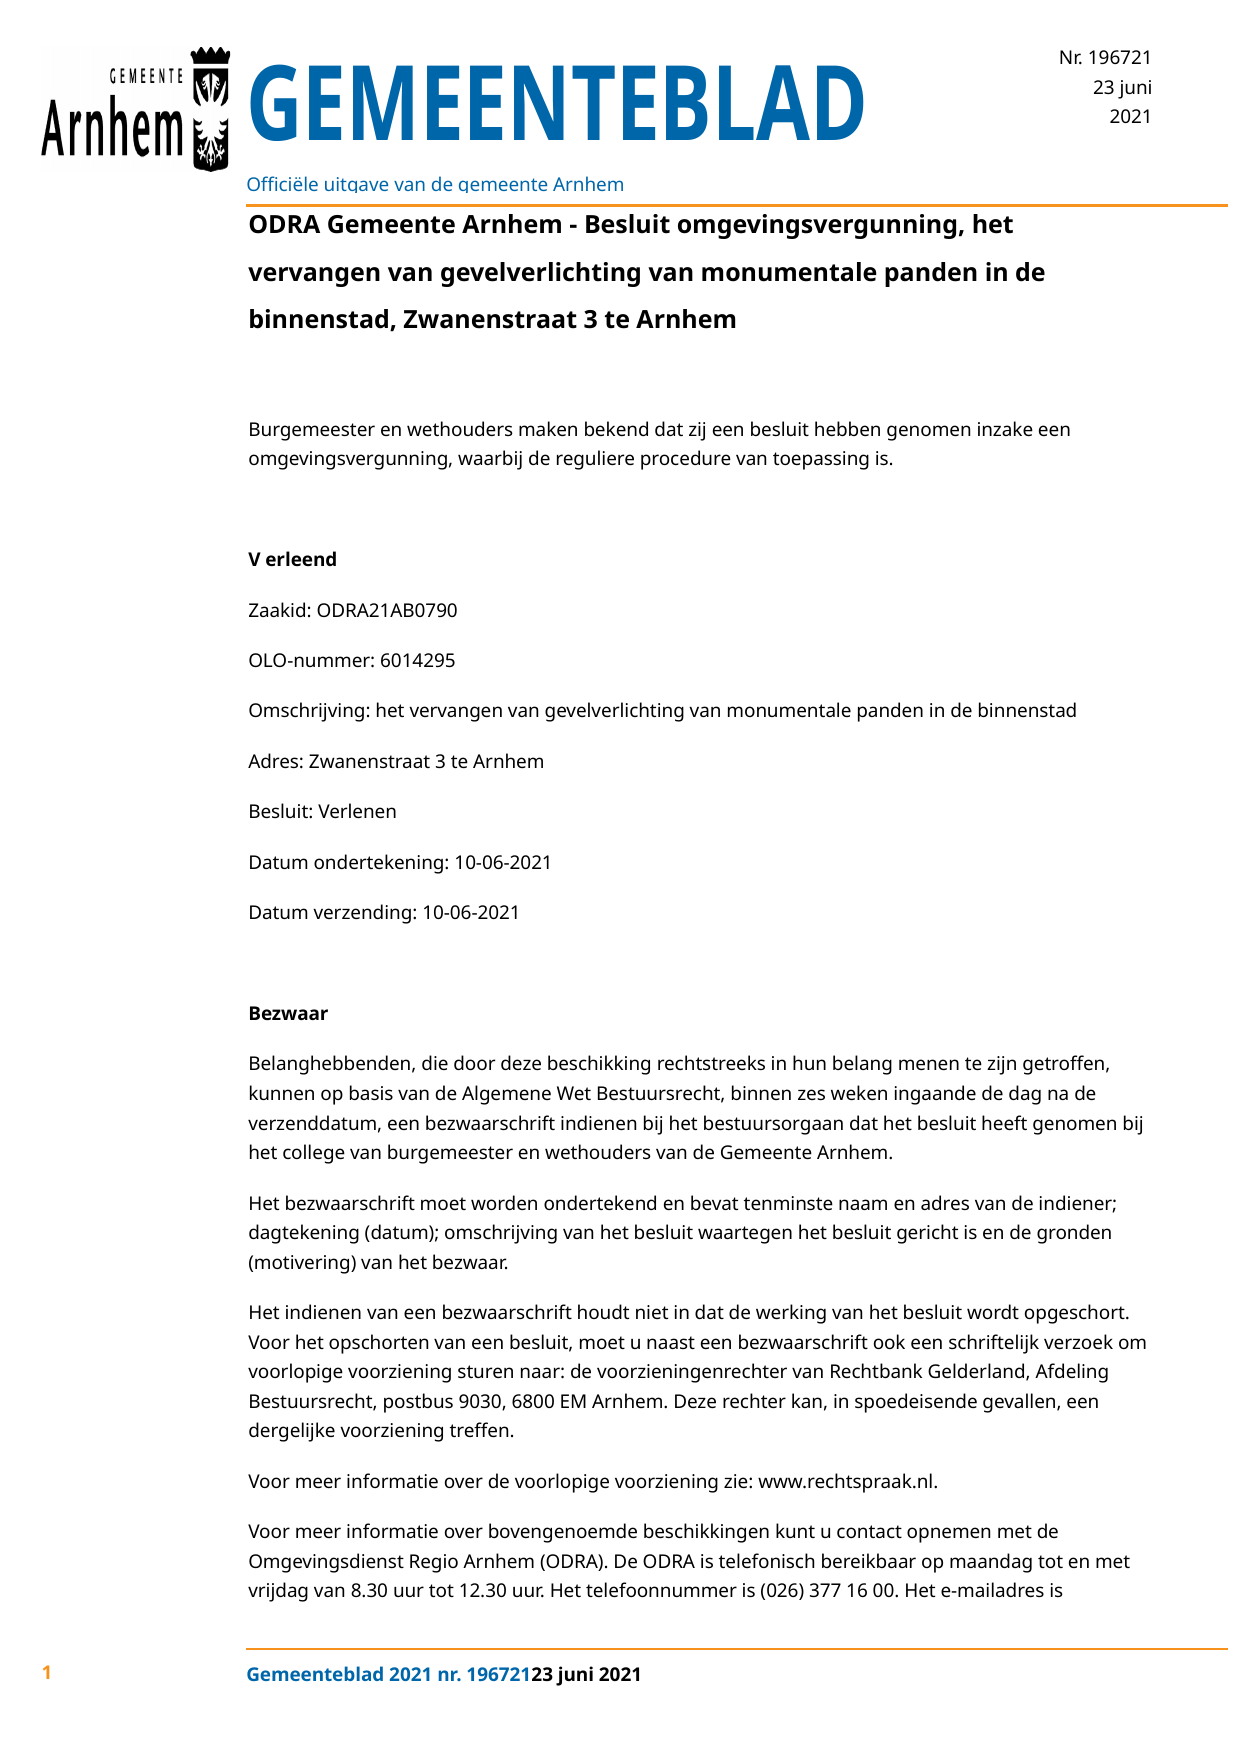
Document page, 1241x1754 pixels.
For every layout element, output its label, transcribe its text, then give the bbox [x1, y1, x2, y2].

picture [41, 47, 231, 172]
text Het indienen van een bezwaarschrift houdt niet in dat de werking van het besluit wordt opgeschort. Voor het opschorten van een besluit, moet u naast een bezwaarschrift ook een schriftelijk verzoek om voorlopige voorziening sturen naar: de voorzieningenrechter van Rechtbank Gelderland, Afdeling Bestuursrecht, postbus 9030, 6800 EM Arnhem. Deze rechter kan, in spoedeisende gevallen, een dergelijke voorziening treffen. [248, 1299, 1152, 1443]
text ODRA Gemeente Arnhem - Besluit omgevingsvergunning, het vervangen van gevelverlichting van monumentale panden in de binnenstad, Zwanenstraat 3 te Arnhem [248, 207, 1152, 336]
text Datum ondertekening: 10-06-2021 [248, 849, 1152, 874]
text Belanghebbenden, die door deze beschikking rechtstreeks in hun belang menen te zijn getroffen, kunnen op basis van de Algemene Wet Bestuursrecht, binnen zes weken ingaande de dag na de verzenddatum, een bezwaarschrift indienen bij het bestuursorgaan dat het besluit heeft genomen bij het college van burgemeester en wethouders van de Gemeente Arnhem. [248, 1051, 1152, 1165]
text Adres: Zwanenstraat 3 te Arnhem [248, 748, 1152, 774]
text Zaakid: ODRA21AB0790 [248, 597, 1152, 622]
text Besluit: Verlenen [248, 798, 1152, 824]
text Het bezwaarschrift moet worden ondertekend en bevat tenminste naam en adres van de indiener; dagtekening (datum); omschrijving van het besluit waartegen het besluit gericht is en de gronden (motivering) van het bezwaar. [248, 1190, 1152, 1274]
text Voor meer informatie over bovengenoemde beschikkingen kunt u contact opnemen met de Omgevingsdienst Regio Arnhem (ODRA). De ODRA is telefonisch bereikbaar op maandag tot en met vrijdag van 8.30 uur tot 12.30 uur. Het telefoonnummer is (026) 377 16 00. Het e-mailadres is [248, 1518, 1152, 1603]
text Bezwaar [248, 1000, 1152, 1026]
text Voor meer informatie over de voorlopige voorziening zie: www.rechtspraak.nl. [248, 1468, 1152, 1494]
text Burgemeester en wethouders maken bekend dat zij een besluit hebben genomen inzake een omgevingsvergunning, waarbij de reguliere procedure van toepassing is. [248, 416, 1152, 471]
text Datum verzending: 10-06-2021 [248, 899, 1152, 925]
text Omschrijving: het vervangen van gevelverlichting van monumentale panden in de binnenstad [248, 698, 1152, 723]
text OLO-nummer: 6014295 [248, 647, 1152, 673]
text V erleend [248, 546, 1152, 572]
